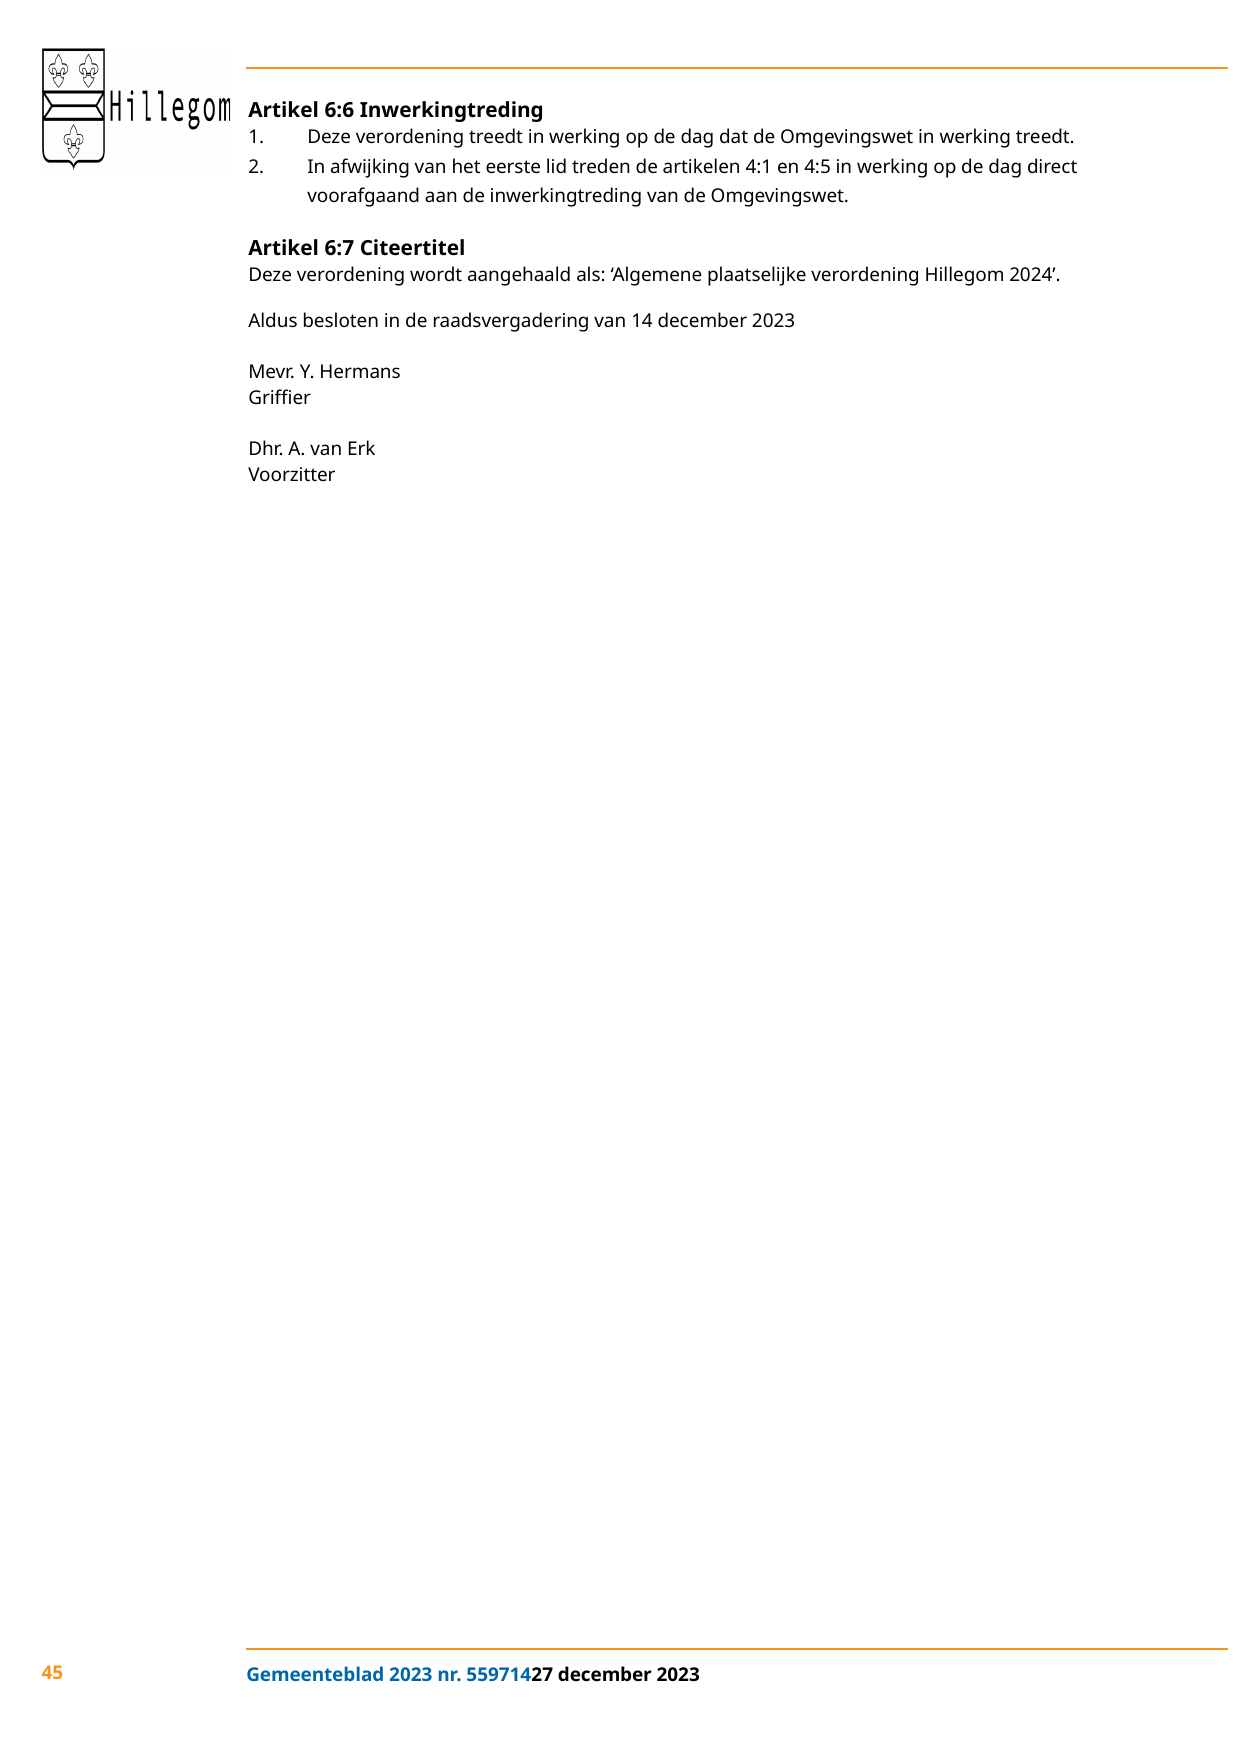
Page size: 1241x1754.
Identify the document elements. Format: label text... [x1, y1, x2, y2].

text Artikel 6:7 Citeertitel [248, 233, 1152, 261]
text Dhr. A. van Erk [248, 436, 1152, 461]
text Voorzitter [248, 461, 1152, 487]
text Deze verordening wordt aangehaald als: ‘Algemene plaatselijke verordening Hillegom 2024’. [248, 261, 1152, 287]
list Deze verordening treedt in werking op de dag dat de Omgevingswet in werking treedt. [248, 123, 1152, 149]
picture [41, 47, 231, 172]
list In afwijking van het eerste lid treden de artikelen 4:1 en 4:5 in werking op de dag direct voorafgaand aan de inwerkingtreding van de Omgevingswet. [248, 153, 1152, 208]
text Aldus besloten in de raadsvergadering van 14 december 2023 [248, 307, 1152, 333]
text Griffier [248, 384, 1152, 410]
text Artikel 6:6 Inwerkingtreding [248, 95, 1152, 123]
text Mevr. Y. Hermans [248, 358, 1152, 384]
